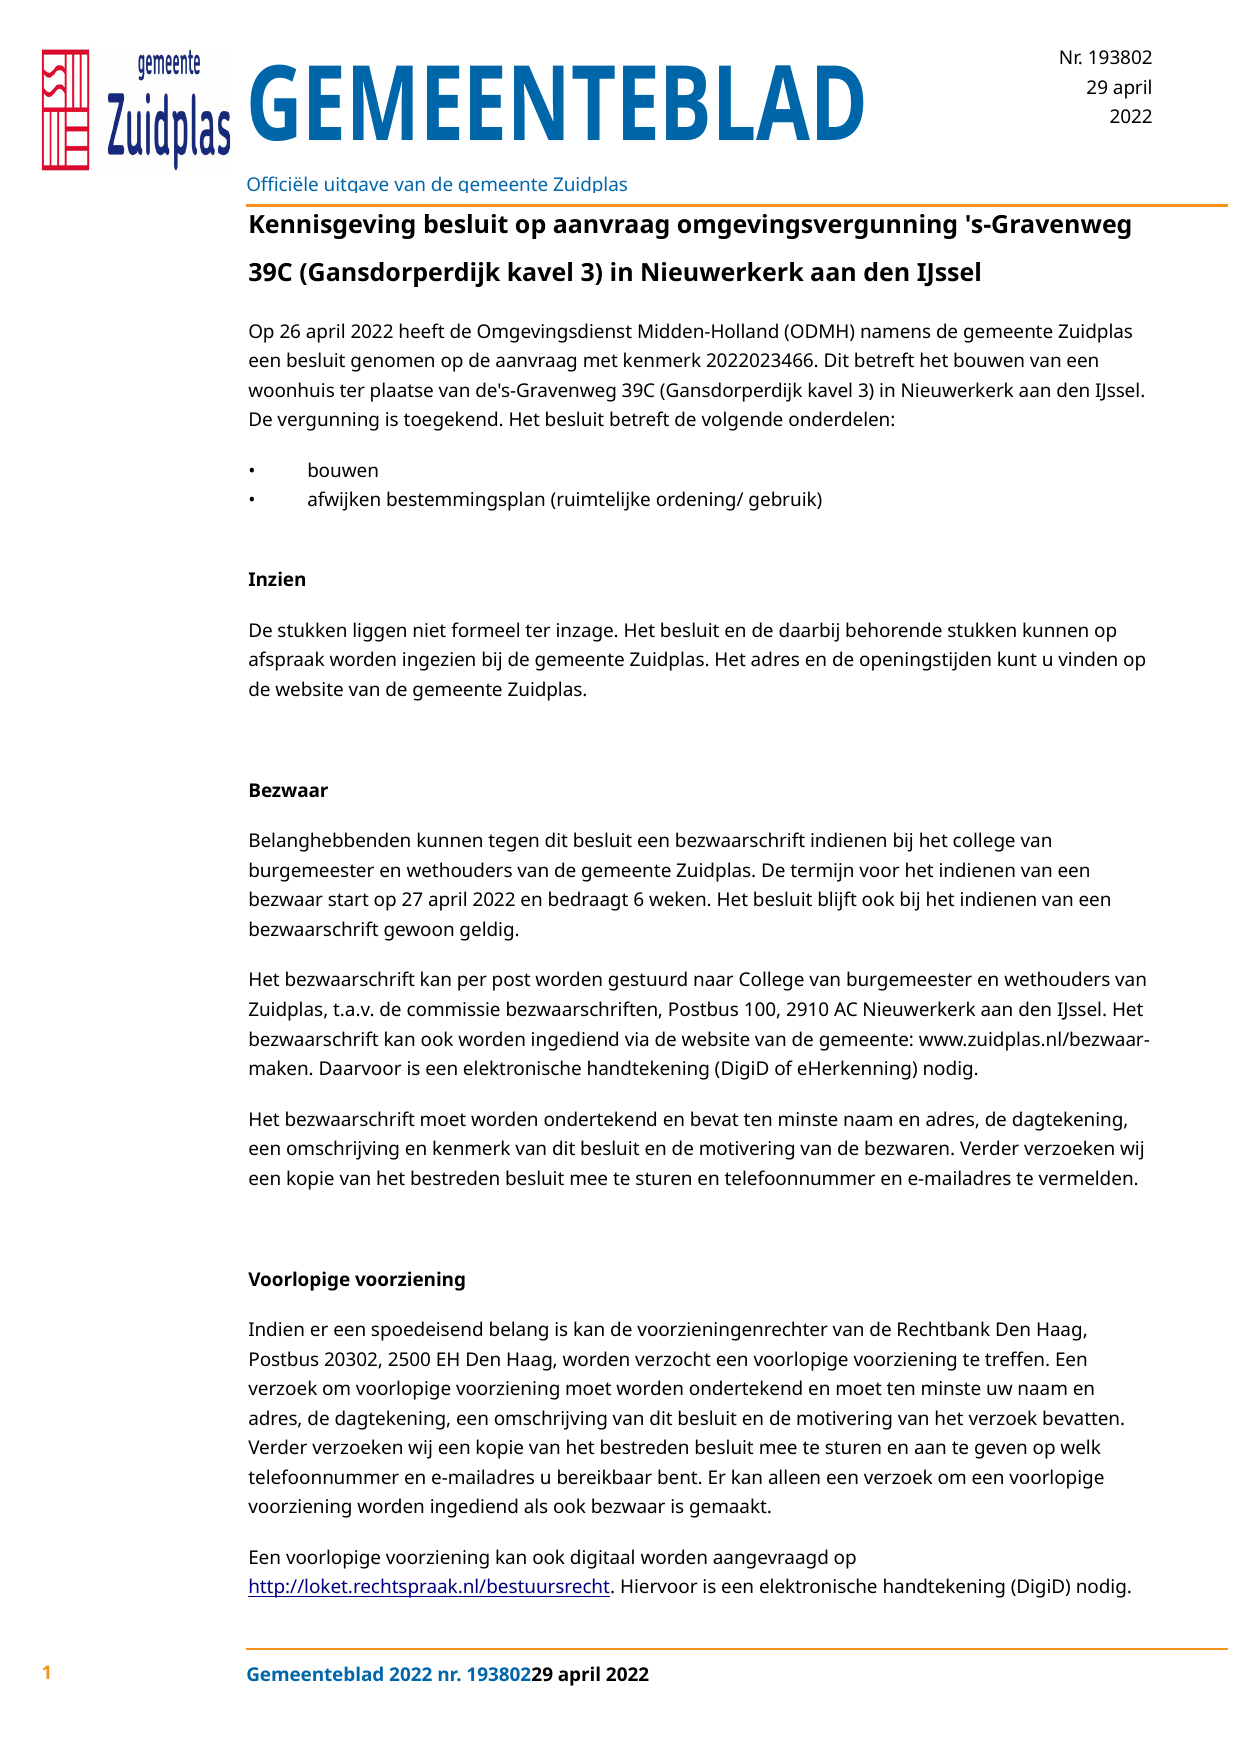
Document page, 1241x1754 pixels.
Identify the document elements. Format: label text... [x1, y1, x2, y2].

text Inzien [248, 567, 1152, 592]
text Het bezwaarschrift moet worden ondertekend en bevat ten minste naam en adres, de dagtekening, een omschrijving en kenmerk van dit besluit en de motivering van de bezwaren. Verder verzoeken wij een kopie van het bestreden besluit mee te sturen en telefoonnummer en e-mailadres te vermelden. [248, 1106, 1152, 1191]
text Een voorlopige voorziening kan ook digitaal worden aangevraagd op http://loket.rechtspraak.nl/bestuursrecht. Hiervoor is een elektronische handtekening (DigiD) nodig. [248, 1544, 1152, 1599]
list bouwen [248, 457, 1152, 483]
list afwijken bestemmingsplan (ruimtelijke ordening/ gebruik) [248, 487, 1152, 512]
text Voorlopige voorziening [248, 1266, 1152, 1292]
text Kennisgeving besluit op aanvraag omgevingsvergunning 's-Gravenweg 39C (Gansdorperdijk kavel 3) in Nieuwerkerk aan den IJssel [248, 207, 1152, 288]
text Belanghebbenden kunnen tegen dit besluit een bezwaarschrift indienen bij het college van burgemeester en wethouders van de gemeente Zuidplas. De termijn voor het indienen van een bezwaar start op 27 april 2022 en bedraagt 6 weken. Het besluit blijft ook bij het indienen van een bezwaarschrift gewoon geldig. [248, 827, 1152, 942]
text Op 26 april 2022 heeft de Omgevingsdienst Midden-Holland (ODMH) namens de gemeente Zuidplas een besluit genomen op de aanvraag met kenmerk 2022023466. Dit betreft het bouwen van een woonhuis ter plaatse van de's-Gravenweg 39C (Gansdorperdijk kavel 3) in Nieuwerkerk aan den IJssel. De vergunning is toegekend. Het besluit betreft de volgende onderdelen: [248, 318, 1152, 432]
text Indien er een spoedeisend belang is kan de voorzieningenrechter van de Rechtbank Den Haag, Postbus 20302, 2500 EH Den Haag, worden verzocht een voorlopige voorziening te treffen. Een verzoek om voorlopige voorziening moet worden ondertekend en moet ten minste uw naam en adres, de dagtekening, een omschrijving van dit besluit en de motivering van het verzoek bevatten. Verder verzoeken wij een kopie van het bestreden besluit mee te sturen en aan te geven op welk telefoonnummer en e-mailadres u bereikbaar bent. Er kan alleen een verzoek om een voorlopige voorziening worden ingediend als ook bezwaar is gemaakt. [248, 1316, 1152, 1519]
text Het bezwaarschrift kan per post worden gestuurd naar College van burgemeester en wethouders van Zuidplas, t.a.v. de commissie bezwaarschriften, Postbus 100, 2910 AC Nieuwerkerk aan den IJssel. Het bezwaarschrift kan ook worden ingediend via de website van de gemeente: www.zuidplas.nl/bezwaar-maken. Daarvoor is een elektronische handtekening (DigiD of eHerkenning) nodig. [248, 967, 1152, 1081]
picture [41, 47, 231, 172]
text Bezwaar [248, 777, 1152, 803]
text De stukken liggen niet formeel ter inzage. Het besluit en de daarbij behorende stukken kunnen op afspraak worden ingezien bij de gemeente Zuidplas. Het adres en de openingstijden kunt u vinden op de website van de gemeente Zuidplas. [248, 617, 1152, 702]
